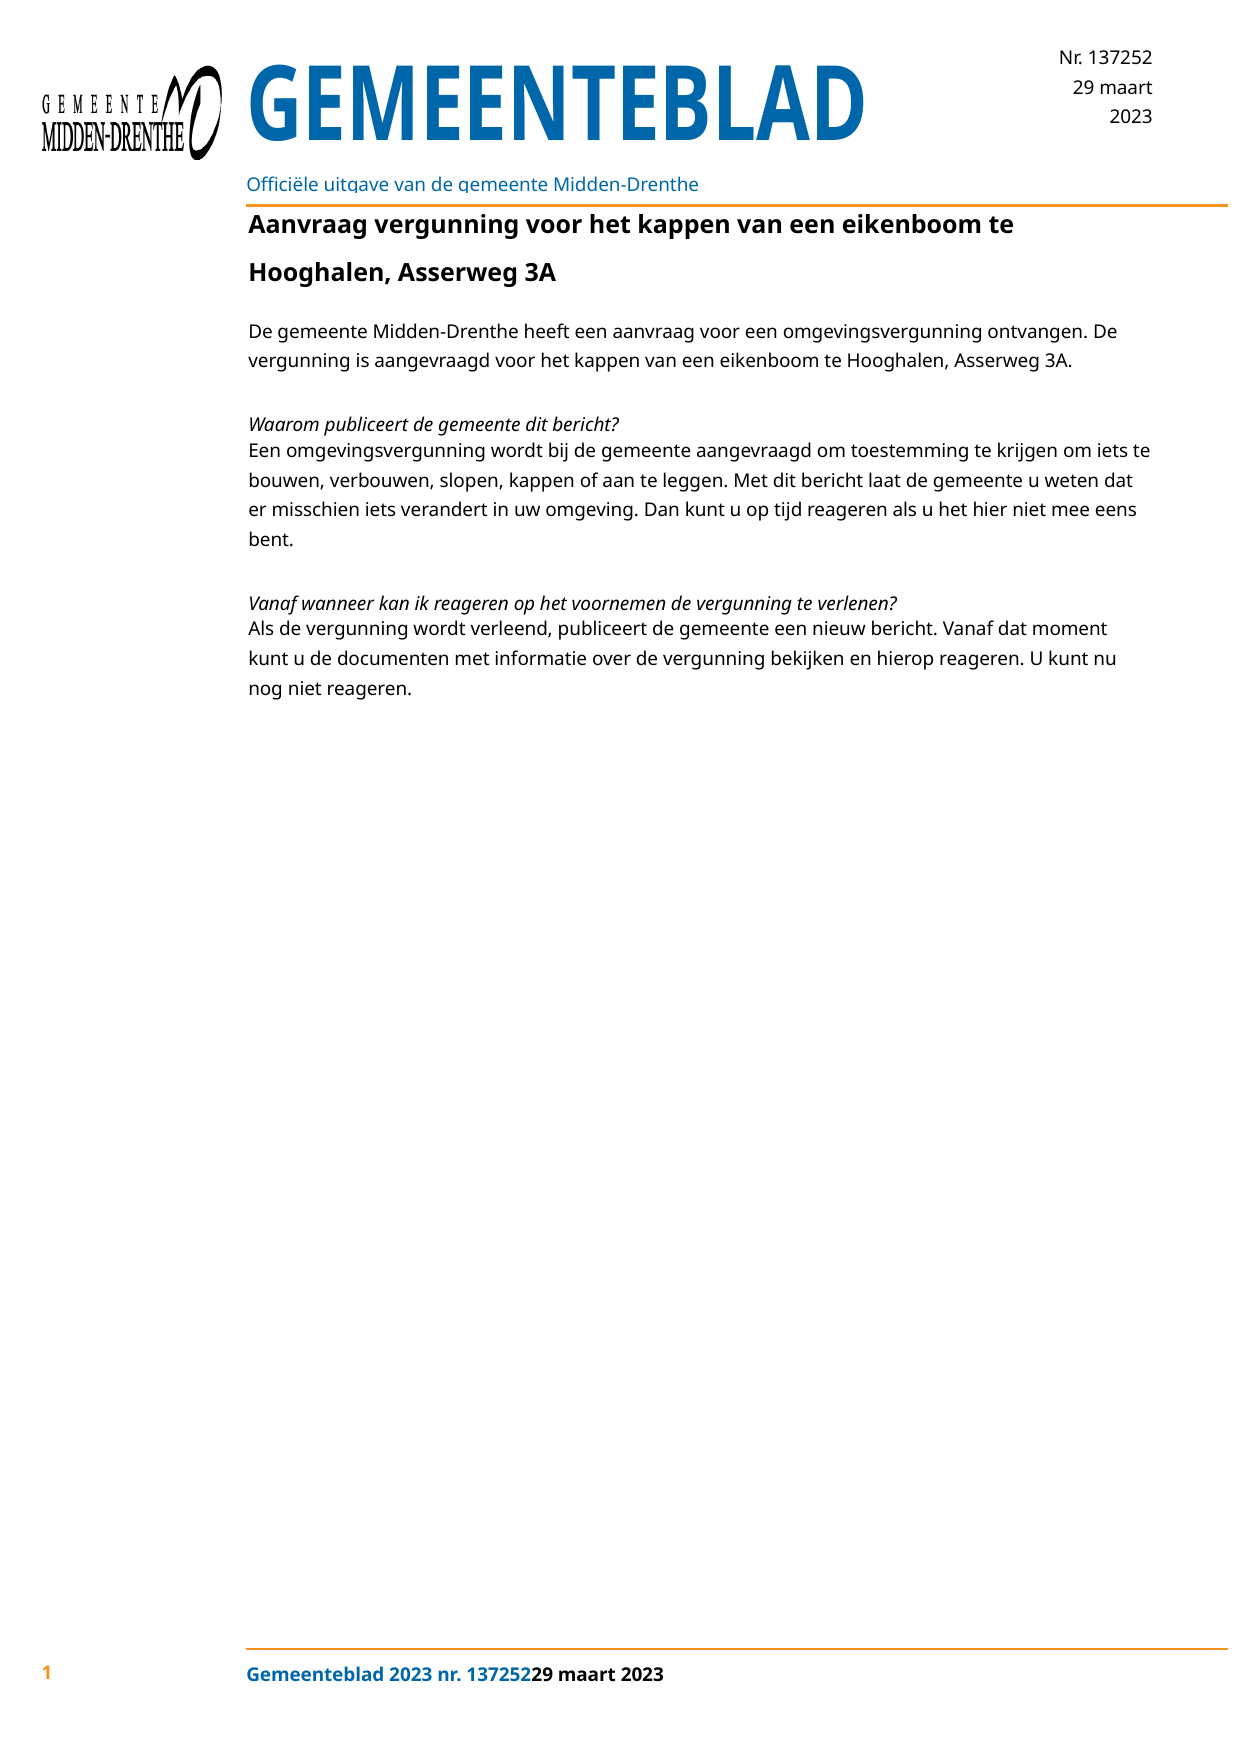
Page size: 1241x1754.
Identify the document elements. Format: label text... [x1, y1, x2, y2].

text Vanaf wanneer kan ik reageren op het voornemen de vergunning te verlenen? [248, 590, 1152, 616]
text Een omgevingsvergunning wordt bij de gemeente aangevraagd om toestemming te krijgen om iets te bouwen, verbouwen, slopen, kappen of aan te leggen. Met dit bericht laat de gemeente u weten dat er misschien iets verandert in uw omgeving. Dan kunt u op tijd reageren als u het hier niet mee eens bent. [248, 437, 1152, 552]
picture [41, 47, 231, 172]
text Aanvraag vergunning voor het kappen van een eikenboom te Hooghalen, Asserweg 3A [248, 207, 1152, 288]
text De gemeente Midden-Drenthe heeft een aanvraag voor een omgevingsvergunning ontvangen. De vergunning is aangevraagd voor het kappen van een eikenboom te Hooghalen, Asserweg 3A. [248, 318, 1152, 373]
text Waarom publiceert de gemeente dit bericht? [248, 411, 1152, 437]
text Als de vergunning wordt verleend, publiceert de gemeente een nieuw bericht. Vanaf dat moment kunt u de documenten met informatie over de vergunning bekijken en hierop reageren. U kunt nu nog niet reageren. [248, 616, 1152, 701]
